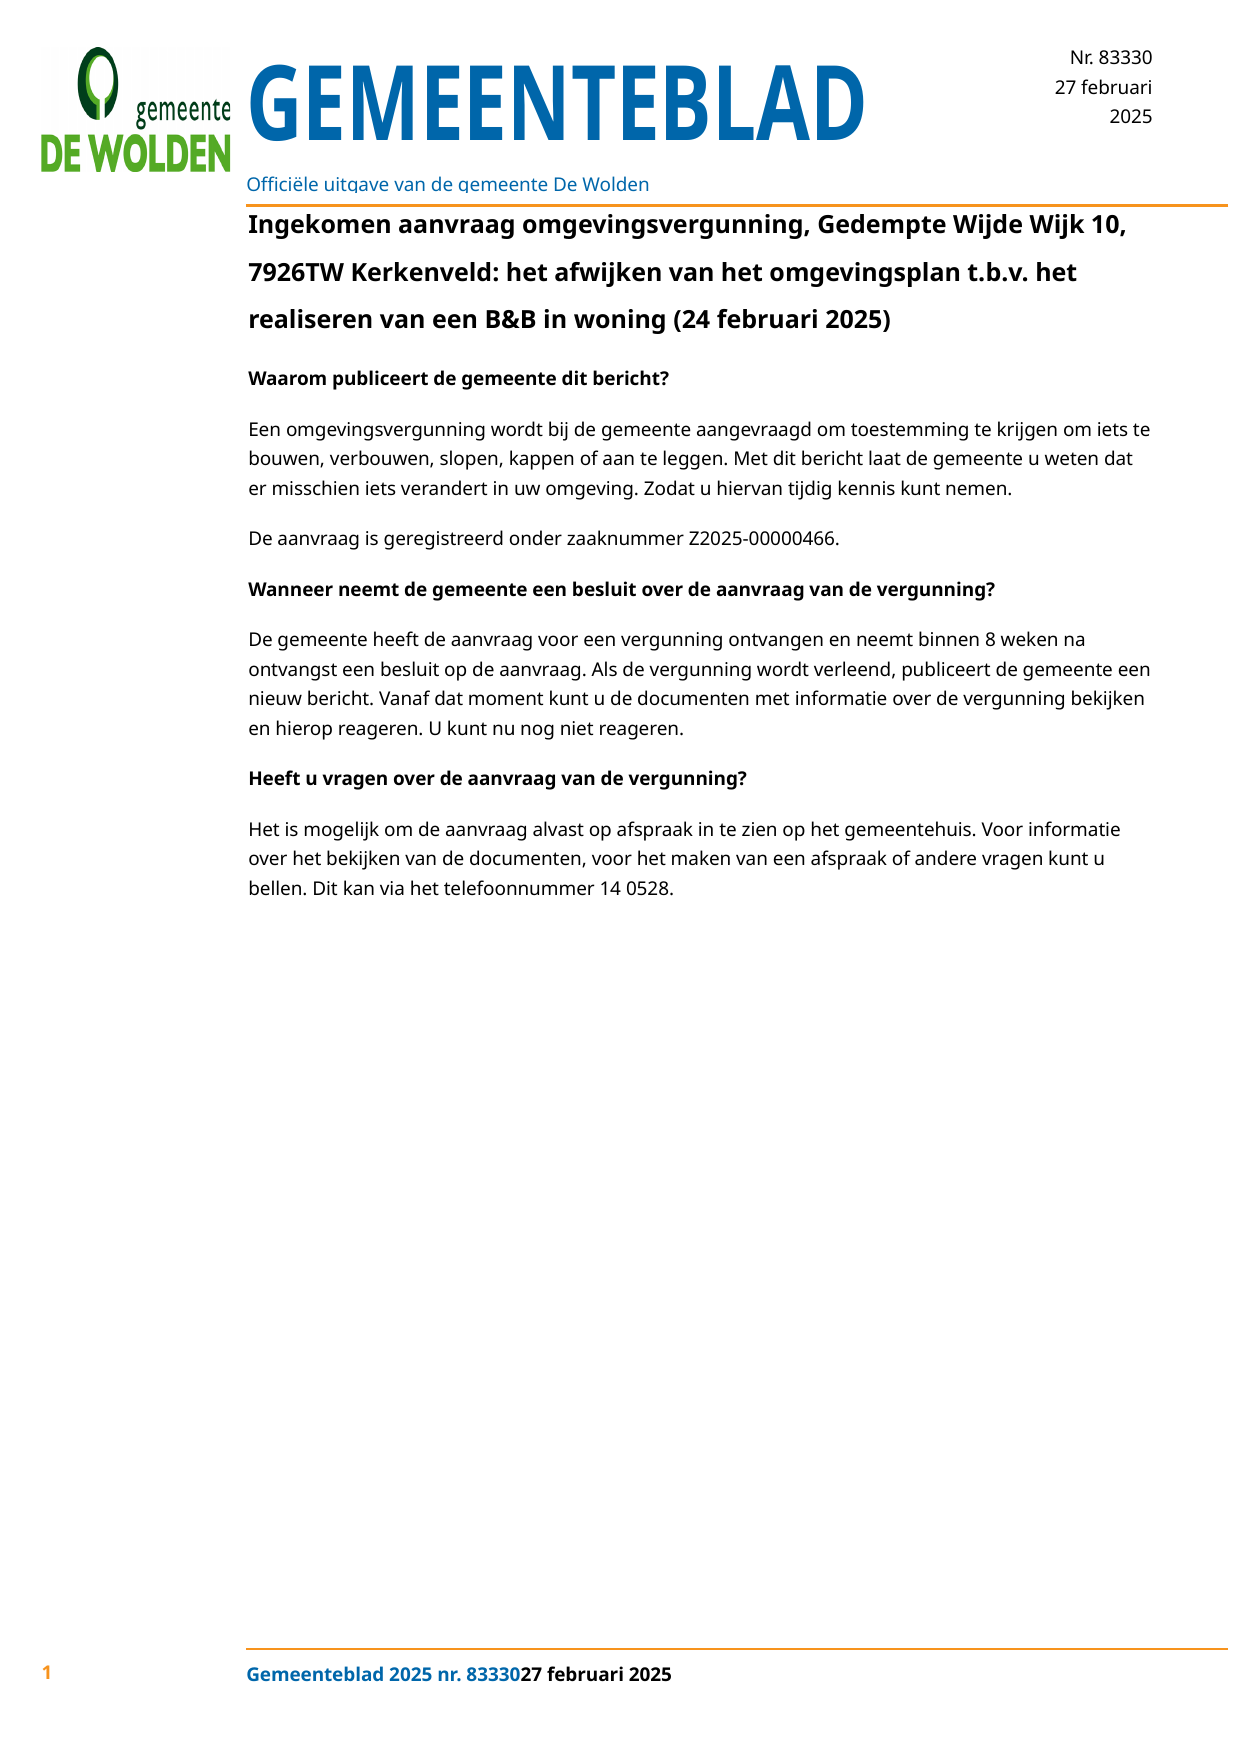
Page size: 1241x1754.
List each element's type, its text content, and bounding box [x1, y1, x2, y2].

text De gemeente heeft de aanvraag voor een vergunning ontvangen en neemt binnen 8 weken na ontvangst een besluit op de aanvraag. Als de vergunning wordt verleend, publiceert de gemeente een nieuw bericht. Vanaf dat moment kunt u de documenten met informatie over de vergunning bekijken en hierop reageren. U kunt nu nog niet reageren. [248, 626, 1152, 741]
text Wanneer neemt de gemeente een besluit over de aanvraag van de vergunning? [248, 576, 1152, 602]
text Het is mogelijk om de aanvraag alvast op afspraak in te zien op het gemeentehuis. Voor informatie over het bekijken van de documenten, voor het maken van een afspraak of andere vragen kunt u bellen. Dit kan via het telefoonnummer 14 0528. [248, 816, 1152, 901]
text Ingekomen aanvraag omgevingsvergunning, Gedempte Wijde Wijk 10, 7926TW Kerkenveld: het afwijken van het omgevingsplan t.b.v. het realiseren van een B&B in woning (24 februari 2025) [248, 207, 1152, 336]
text Een omgevingsvergunning wordt bij de gemeente aangevraagd om toestemming te krijgen om iets te bouwen, verbouwen, slopen, kappen of aan te leggen. Met dit bericht laat de gemeente u weten dat er misschien iets verandert in uw omgeving. Zodat u hiervan tijdig kennis kunt nemen. [248, 416, 1152, 501]
text De aanvraag is geregistreerd onder zaaknummer Z2025-00000466. [248, 526, 1152, 551]
text Waarom publiceert de gemeente dit bericht? [248, 366, 1152, 391]
picture [41, 47, 231, 172]
text Heeft u vragen over de aanvraag van de vergunning? [248, 766, 1152, 791]
